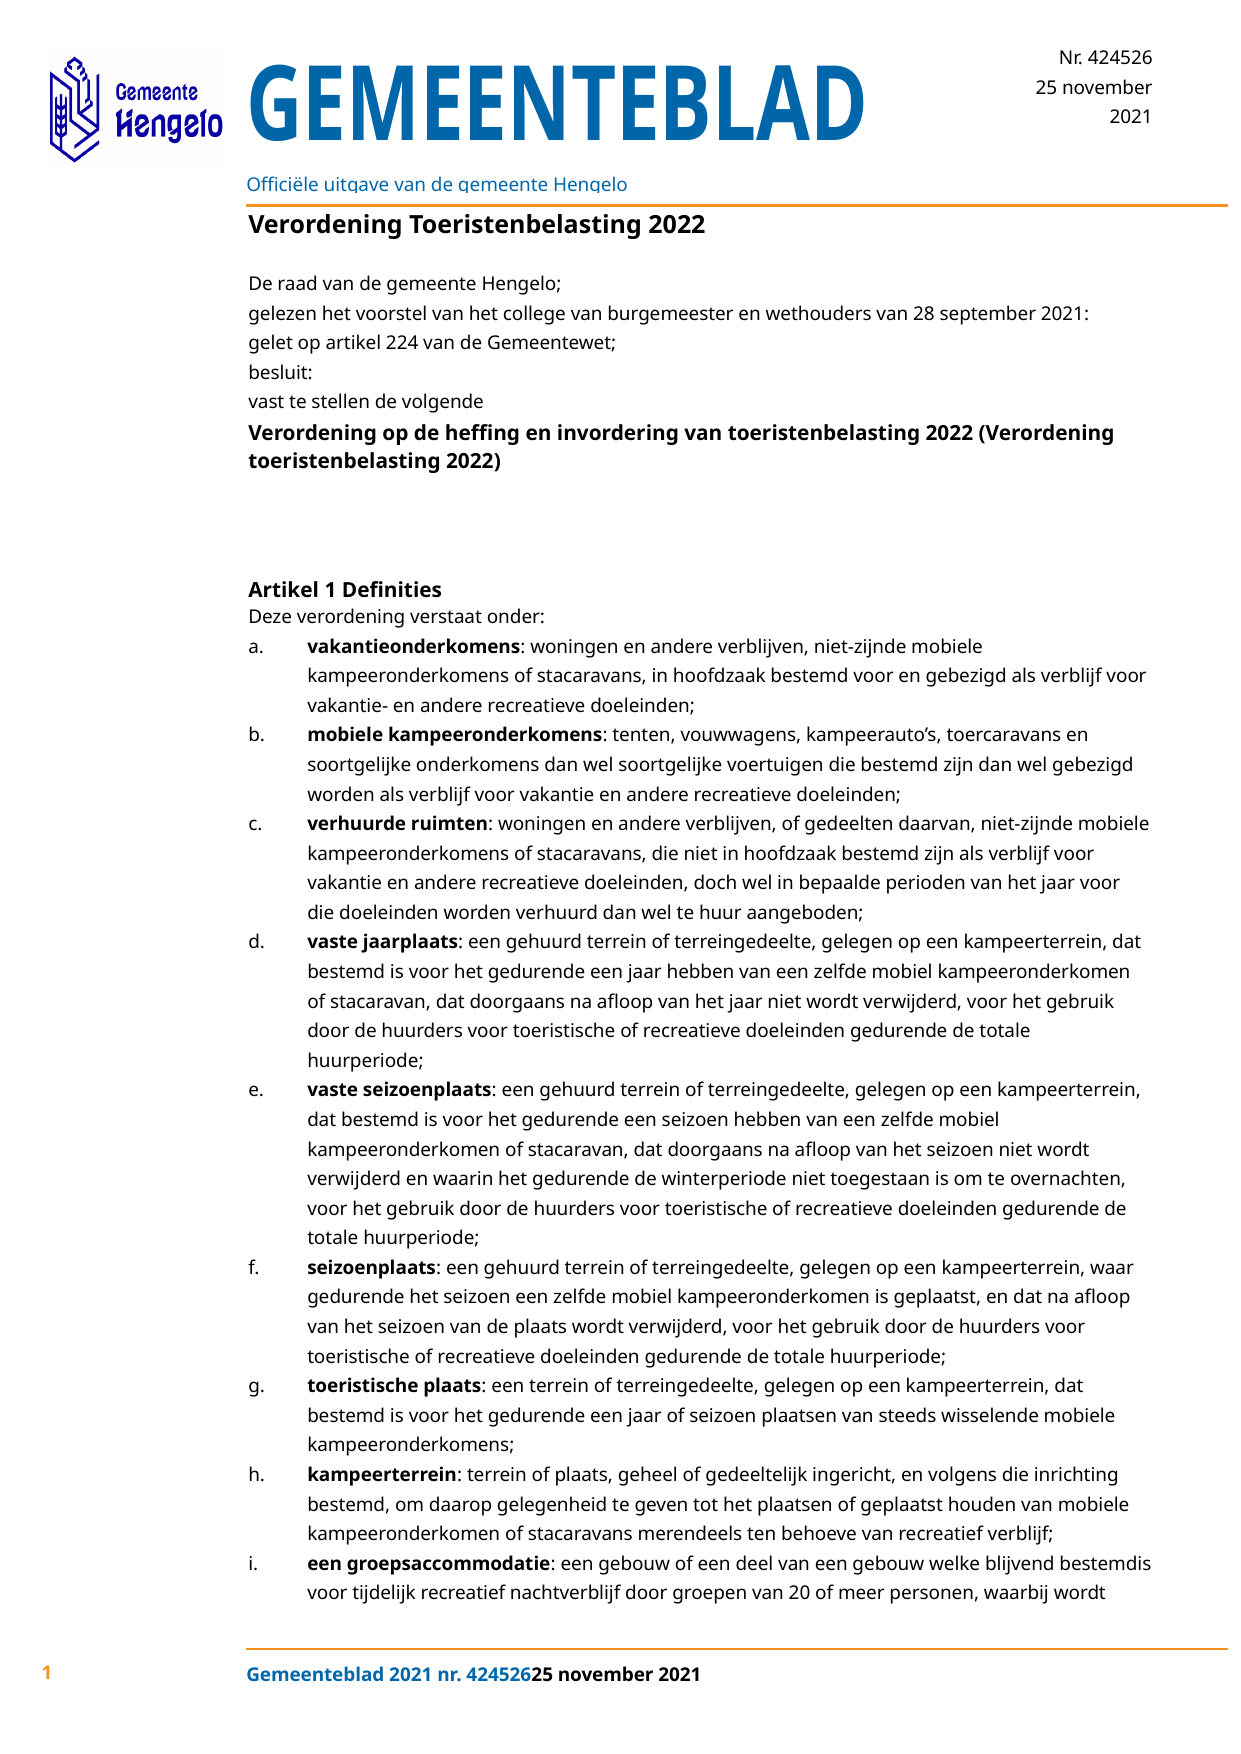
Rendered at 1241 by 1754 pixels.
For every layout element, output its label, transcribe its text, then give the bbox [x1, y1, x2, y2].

text gelet op artikel 224 van de Gemeentewet; [248, 329, 1152, 355]
list mobiele kampeeronderkomens: tenten, vouwwagens, kampeerauto’s, toercaravans en soortgelijke onderkomens dan wel soortgelijke voertuigen die bestemd zijn dan wel gebezigd worden als verblijf voor vakantie en andere recreatieve doeleinden; [248, 722, 1152, 806]
list toeristische plaats: een terrein of terreingedeelte, gelegen op een kampeerterrein, dat bestemd is voor het gedurende een jaar of seizoen plaatsen van steeds wisselende mobiele kampeeronderkomens; [248, 1372, 1152, 1457]
list seizoenplaats: een gehuurd terrein of terreingedeelte, gelegen op een kampeerterrein, waar gedurende het seizoen een zelfde mobiel kampeeronderkomen is geplaatst, en dat na afloop van het seizoen van de plaats wordt verwijderd, voor het gebruik door de huurders voor toeristische of recreatieve doeleinden gedurende de totale huurperiode; [248, 1254, 1152, 1368]
text De raad van de gemeente Hengelo; [248, 270, 1152, 296]
text gelezen het voorstel van het college van burgemeester en wethouders van 28 september 2021: [248, 300, 1152, 326]
picture [41, 47, 231, 172]
list vaste jaarplaats: een gehuurd terrein of terreingedeelte, gelegen op een kampeerterrein, dat bestemd is voor het gedurende een jaar hebben van een zelfde mobiel kampeeronderkomen of stacaravan, dat doorgaans na afloop van het jaar niet wordt verwijderd, voor het gebruik door de huurders voor toeristische of recreatieve doeleinden gedurende de totale huurperiode; [248, 929, 1152, 1073]
list een groepsaccommodatie: een gebouw of een deel van een gebouw welke blijvend bestemdis voor tijdelijk recreatief nachtverblijf door groepen van 20 of meer personen, waarbij wordt [248, 1550, 1152, 1605]
list verhuurde ruimten: woningen en andere verblijven, of gedeelten daarvan, niet-zijnde mobiele kampeeronderkomens of stacaravans, die niet in hoofdzaak bestemd zijn als verblijf voor vakantie en andere recreatieve doeleinden, doch wel in bepaalde perioden van het jaar voor die doeleinden worden verhuurd dan wel te huur aangeboden; [248, 810, 1152, 925]
list vakantieonderkomens: woningen en andere verblijven, niet-zijnde mobiele kampeeronderkomens of stacaravans, in hoofdzaak bestemd voor en gebezigd als verblijf voor vakantie- en andere recreatieve doeleinden; [248, 633, 1152, 718]
list kampeerterrein: terrein of plaats, geheel of gedeeltelijk ingericht, en volgens die inrichting bestemd, om daarop gelegenheid te geven tot het plaatsen of geplaatst houden van mobiele kampeeronderkomen of stacaravans merendeels ten behoeve van recreatief verblijf; [248, 1461, 1152, 1546]
text besluit: [248, 359, 1152, 385]
text vast te stellen de volgende [248, 389, 1152, 414]
text Verordening Toeristenbelasting 2022 [248, 207, 1152, 241]
list vaste seizoenplaats: een gehuurd terrein of terreingedeelte, gelegen op een kampeerterrein, dat bestemd is voor het gedurende een seizoen hebben van een zelfde mobiel kampeeronderkomen of stacaravan, dat doorgaans na afloop van het seizoen niet wordt verwijderd en waarin het gedurende de winterperiode niet toegestaan is om te overnachten, voor het gebruik door de huurders voor toeristische of recreatieve doeleinden gedurende de totale huurperiode; [248, 1077, 1152, 1250]
text Artikel 1 Definities [248, 575, 1152, 603]
text Verordening op de heffing en invordering van toeristenbelasting 2022 (Verordening toeristenbelasting 2022) [248, 418, 1152, 475]
text Deze verordening verstaat onder: [248, 603, 1152, 629]
